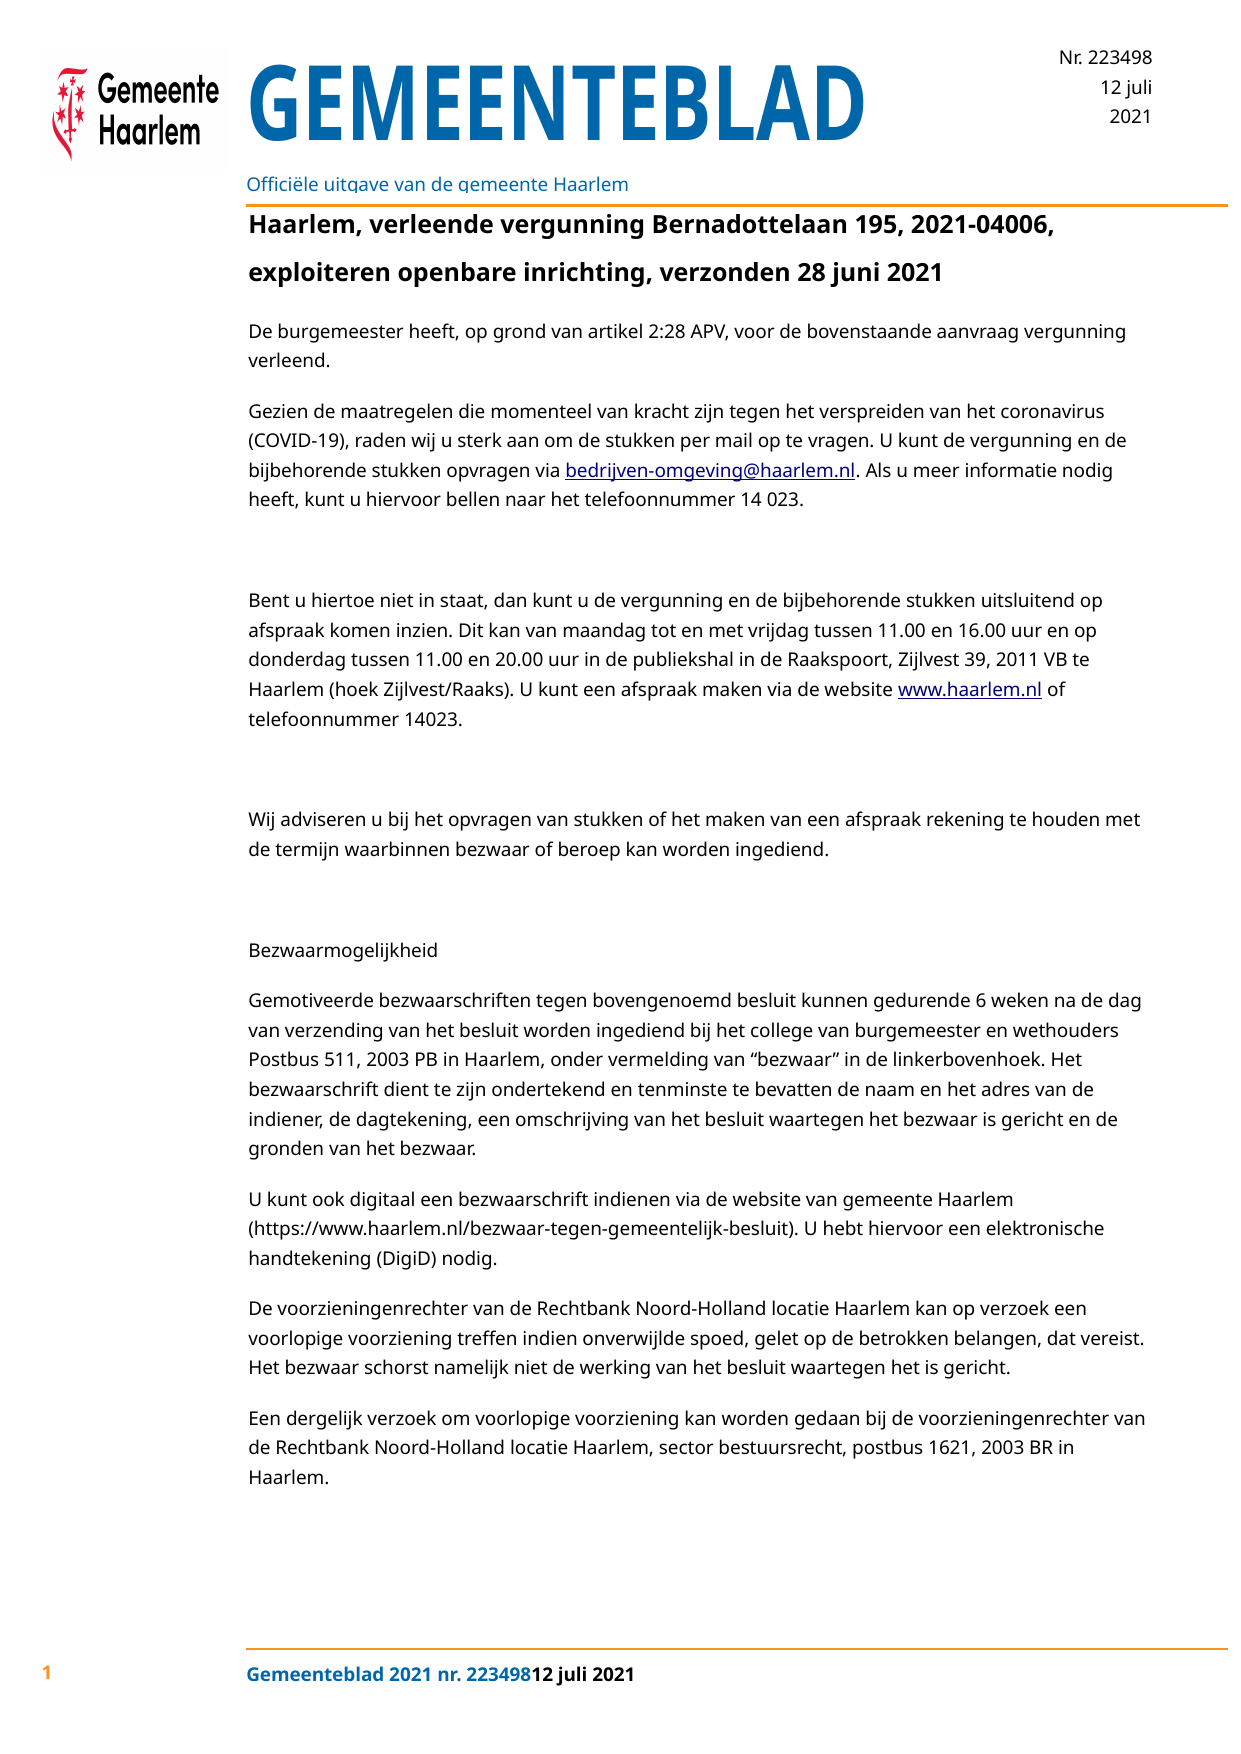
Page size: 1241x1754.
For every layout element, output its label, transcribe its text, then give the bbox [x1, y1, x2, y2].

text Gezien de maatregelen die momenteel van kracht zijn tegen het verspreiden van het coronavirus (COVID-19), raden wij u sterk aan om de stukken per mail op te vragen. U kunt de vergunning en de bijbehorende stukken opvragen via bedrijven-omgeving@haarlem.nl. Als u meer informatie nodig heeft, kunt u hiervoor bellen naar het telefoonnummer 14 023. [248, 398, 1152, 512]
text U kunt ook digitaal een bezwaarschrift indienen via de website van gemeente Haarlem (https://www.haarlem.nl/bezwaar-tegen-gemeentelijk-besluit). U hebt hiervoor een elektronische handtekening (DigiD) nodig. [248, 1186, 1152, 1271]
text Bezwaarmogelijkheid [248, 937, 1152, 963]
text De burgemeester heeft, op grond van artikel 2:28 APV, voor de bovenstaande aanvraag vergunning verleend. [248, 318, 1152, 373]
text Bent u hiertoe niet in staat, dan kunt u de vergunning en de bijbehorende stukken uitsluitend op afspraak komen inzien. Dit kan van maandag tot en met vrijdag tussen 11.00 en 16.00 uur en op donderdag tussen 11.00 en 20.00 uur in de publiekshal in de Raakspoort, Zijlvest 39, 2011 VB te Haarlem (hoek Zijlvest/Raaks). U kunt een afspraak maken via de website www.haarlem.nl of telefoonnummer 14023. [248, 587, 1152, 732]
text De voorzieningenrechter van de Rechtbank Noord-Holland locatie Haarlem kan op verzoek een voorlopige voorziening treffen indien onverwijlde spoed, gelet op de betrokken belangen, dat vereist. Het bezwaar schorst namelijk niet de werking van het besluit waartegen het is gericht. [248, 1295, 1152, 1380]
picture [41, 47, 231, 172]
text Gemotiveerde bezwaarschriften tegen bovengenoemd besluit kunnen gedurende 6 weken na de dag van verzending van het besluit worden ingediend bij het college van burgemeester en wethouders Postbus 511, 2003 PB in Haarlem, onder vermelding van “bezwaar” in de linkerbovenhoek. Het bezwaarschrift dient te zijn ondertekend en tenminste te bevatten de naam en het adres van de indiener, de dagtekening, een omschrijving van het besluit waartegen het bezwaar is gericht en de gronden van het bezwaar. [248, 987, 1152, 1161]
text Wij adviseren u bij het opvragen van stukken of het maken van een afspraak rekening te houden met de termijn waarbinnen bezwaar of beroep kan worden ingediend. [248, 807, 1152, 862]
text Haarlem, verleende vergunning Bernadottelaan 195, 2021-04006, exploiteren openbare inrichting, verzonden 28 juni 2021 [248, 207, 1152, 288]
text Een dergelijk verzoek om voorlopige voorziening kan worden gedaan bij de voorzieningenrechter van de Rechtbank Noord-Holland locatie Haarlem, sector bestuursrecht, postbus 1621, 2003 BR in Haarlem. [248, 1405, 1152, 1490]
